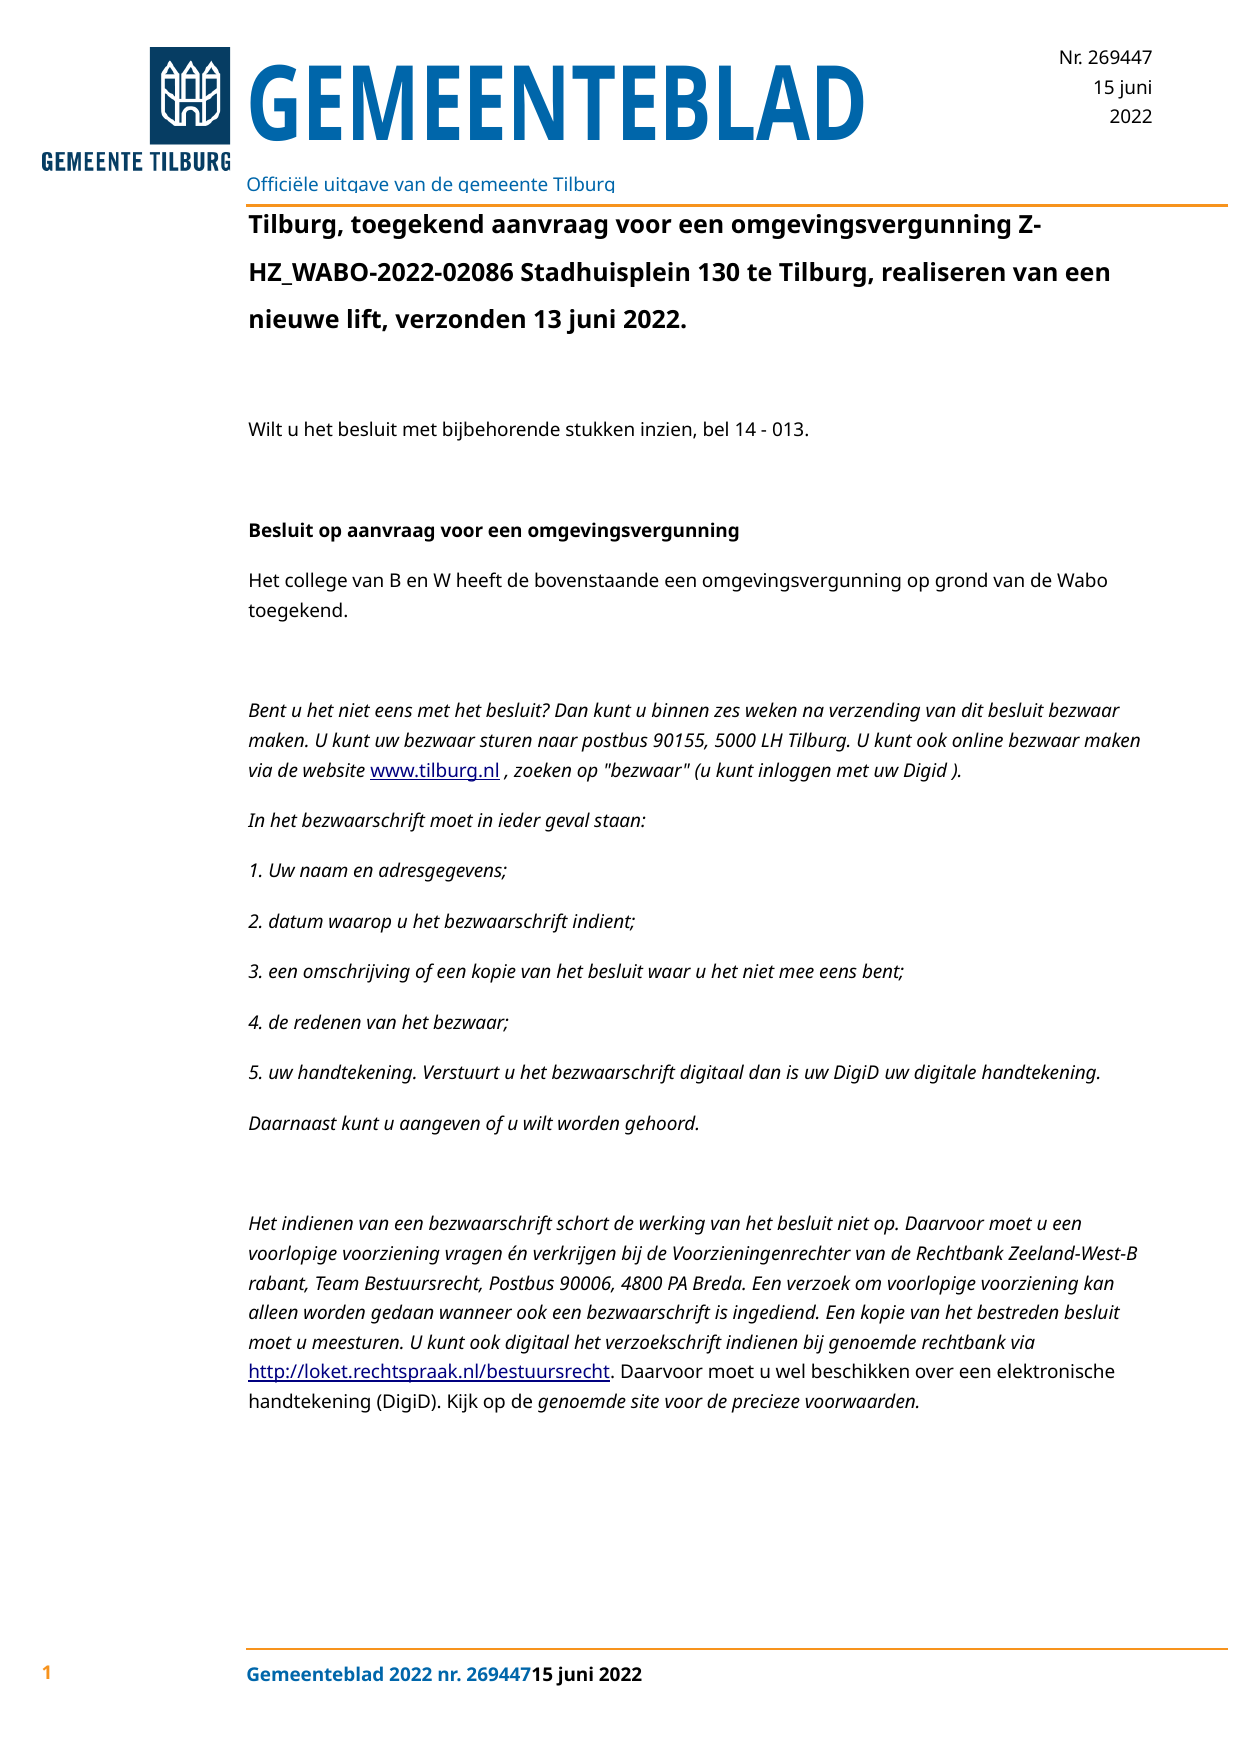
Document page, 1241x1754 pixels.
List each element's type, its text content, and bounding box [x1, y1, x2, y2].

picture [41, 47, 231, 172]
text 4. de redenen van het bezwaar; [248, 1009, 1152, 1034]
text 5. uw handtekening. Verstuurt u het bezwaarschrift digitaal dan is uw DigiD uw digitale handtekening. [248, 1059, 1152, 1085]
text Besluit op aanvraag voor een omgevingsvergunning [248, 517, 1152, 542]
text 1. Uw naam en adresgegevens; [248, 858, 1152, 883]
text In het bezwaarschrift moet in ieder geval staan: [248, 807, 1152, 833]
text Het college van B en W heeft de bovenstaande een omgevingsvergunning op grond van de Wabo toegekend. [248, 567, 1152, 622]
text Bent u het niet eens met het besluit? Dan kunt u binnen zes weken na verzending van dit besluit bezwaar maken. U kunt uw bezwaar sturen naar postbus 90155, 5000 LH Tilburg. U kunt ook online bezwaar maken via de website www.tilburg.nl , zoeken op "bezwaar" (u kunt inloggen met uw Digid ). [248, 698, 1152, 782]
text 2. datum waarop u het bezwaarschrift indient; [248, 908, 1152, 934]
text Tilburg, toegekend aanvraag voor een omgevingsvergunning Z-HZ_WABO-2022-02086 Stadhuisplein 130 te Tilburg, realiseren van een nieuwe lift, verzonden 13 juni 2022. [248, 207, 1152, 336]
text 3. een omschrijving of een kopie van het besluit waar u het niet mee eens bent; [248, 958, 1152, 984]
text Wilt u het besluit met bijbehorende stukken inzien, bel 14 - 013. [248, 416, 1152, 442]
text Daarnaast kunt u aangeven of u wilt worden gehoord. [248, 1110, 1152, 1135]
text Het indienen van een bezwaarschrift schort de werking van het besluit niet op. Daarvoor moet u een voorlopige voorziening vragen én verkrijgen bij de Voorzieningenrechter van de Rechtbank Zeeland-West-B rabant, Team Bestuursrecht, Postbus 90006, 4800 PA Breda. Een verzoek om voorlopige voorziening kan alleen worden gedaan wanneer ook een bezwaarschrift is ingediend. Een kopie van het bestreden besluit moet u meesturen. U kunt ook digitaal het verzoekschrift indienen bij genoemde rechtbank via http://loket.rechtspraak.nl/bestuursrecht. Daarvoor moet u wel beschikken over een elektronische handtekening (DigiD). Kijk op de genoemde site voor de precieze voorwaarden. [248, 1211, 1152, 1414]
